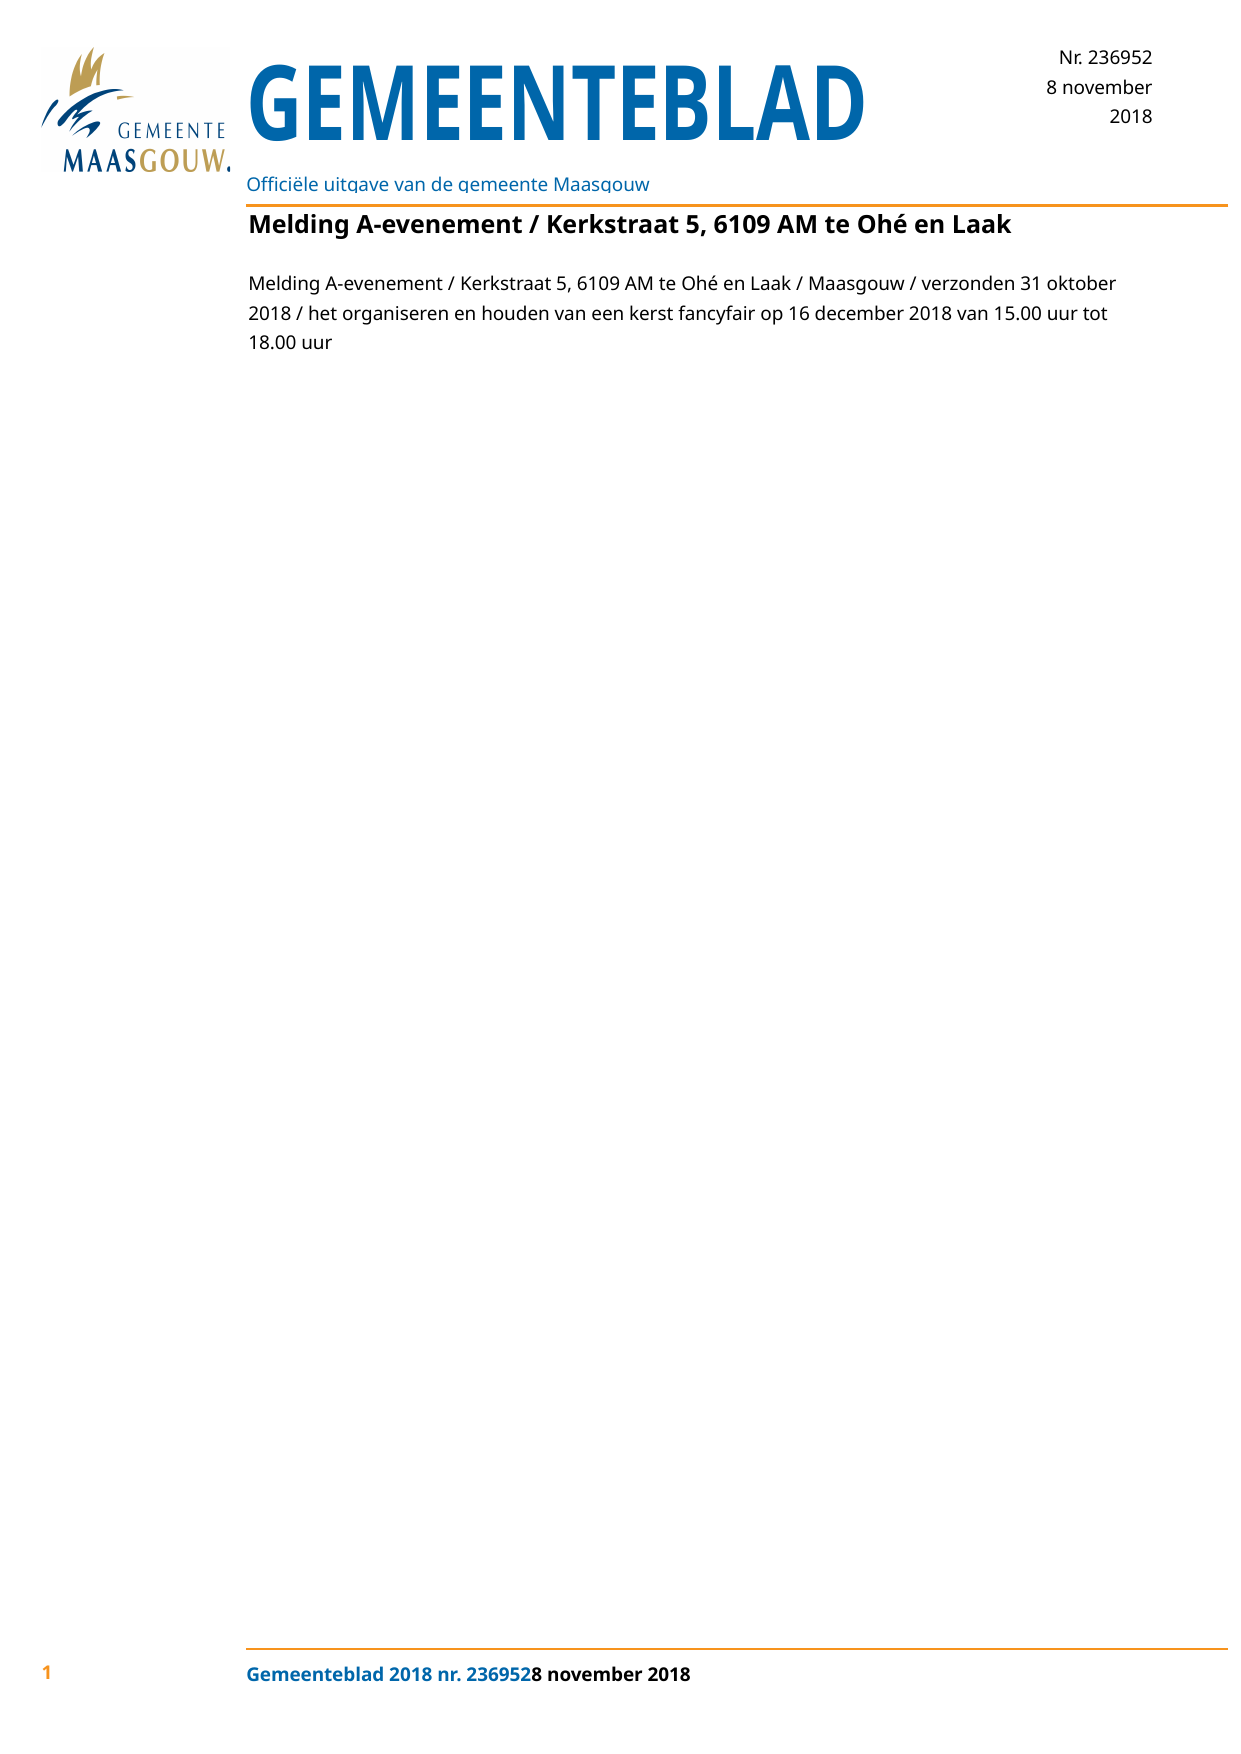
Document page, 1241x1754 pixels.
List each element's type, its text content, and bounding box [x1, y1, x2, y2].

text Melding A-evenement / Kerkstraat 5, 6109 AM te Ohé en Laak [248, 207, 1152, 241]
picture [41, 47, 231, 172]
text Melding A-evenement / Kerkstraat 5, 6109 AM te Ohé en Laak / Maasgouw / verzonden 31 oktober 2018 / het organiseren en houden van een kerst fancyfair op 16 december 2018 van 15.00 uur tot 18.00 uur [248, 270, 1152, 355]
